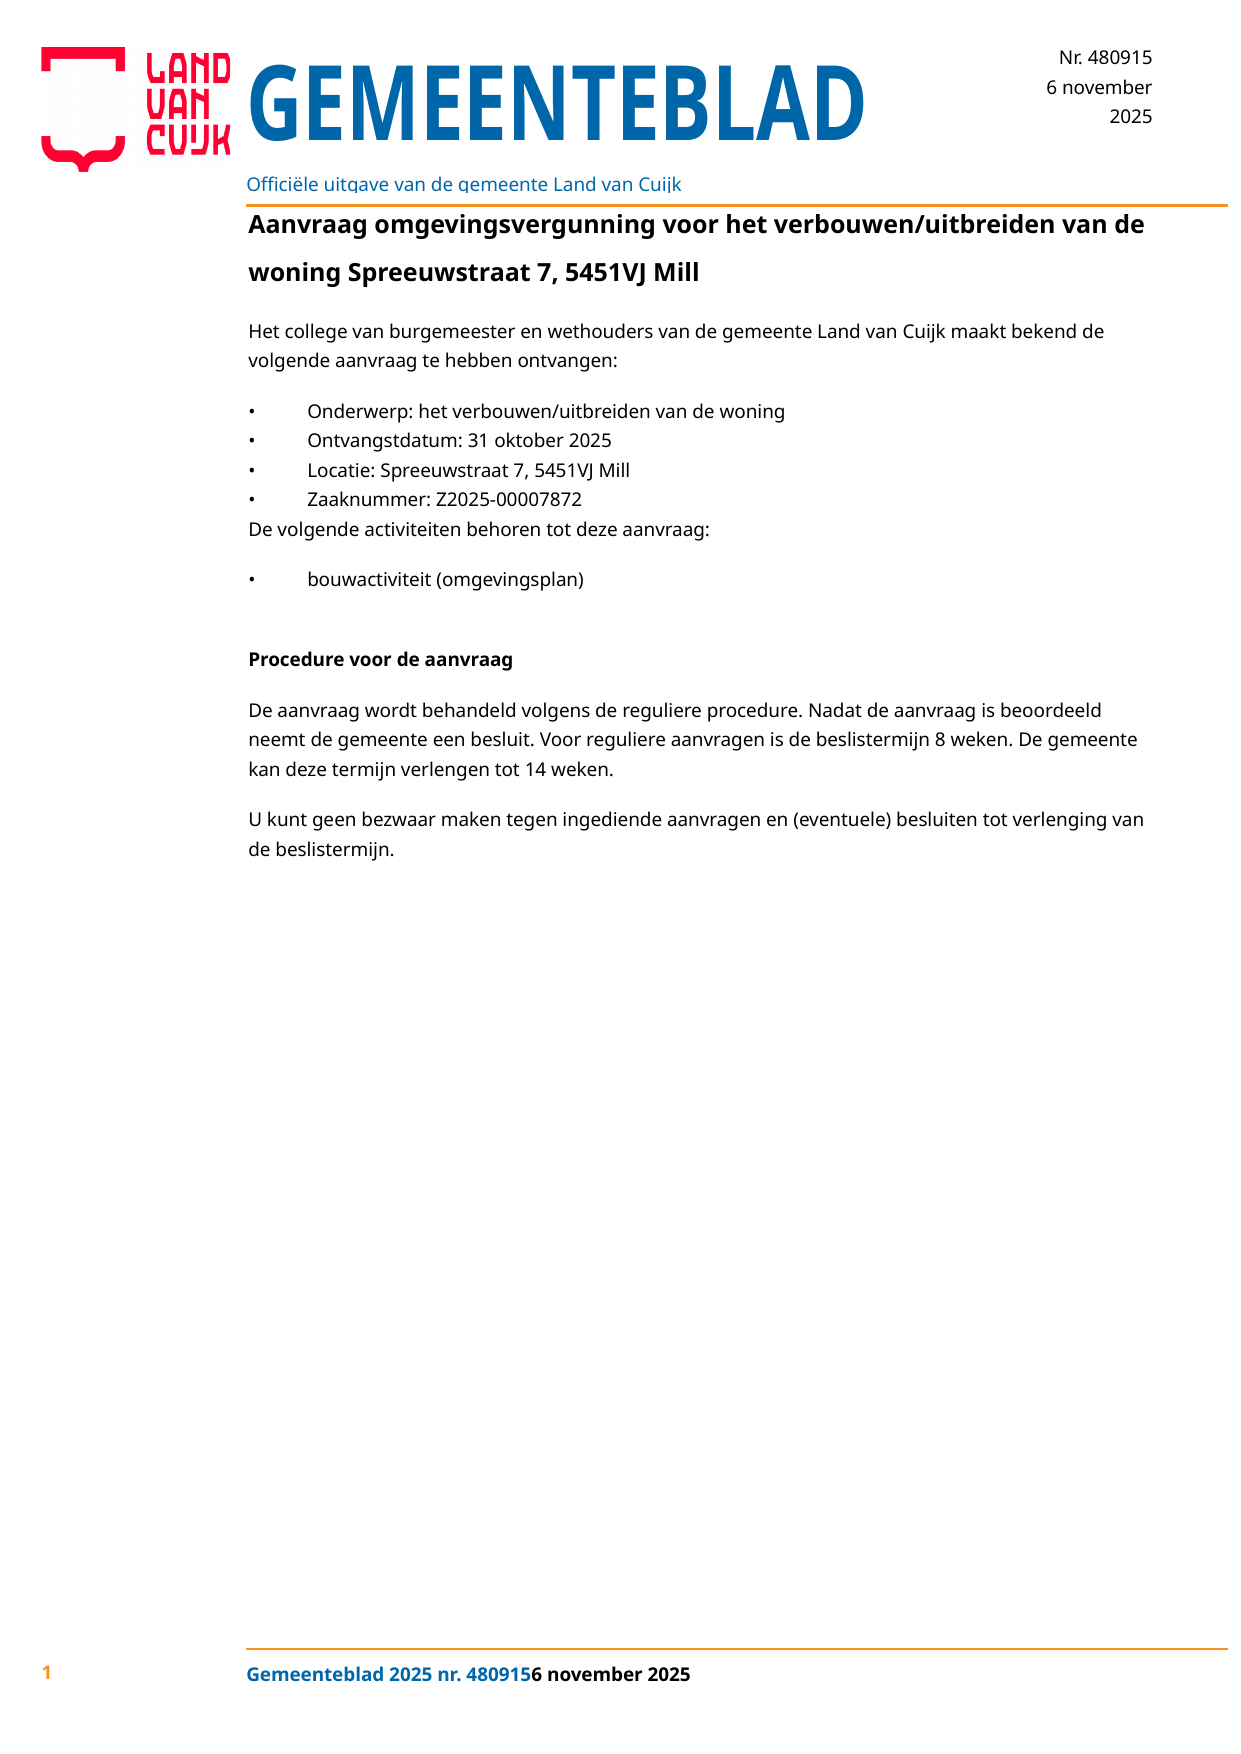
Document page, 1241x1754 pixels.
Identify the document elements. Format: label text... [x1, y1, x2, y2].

list Onderwerp: het verbouwen/uitbreiden van de woning [248, 398, 1152, 424]
list Zaaknummer: Z2025-00007872 [248, 487, 1152, 512]
text Aanvraag omgevingsvergunning voor het verbouwen/uitbreiden van de woning Spreeuwstraat 7, 5451VJ Mill [248, 207, 1152, 288]
text Procedure voor de aanvraag [248, 647, 1152, 672]
text Het college van burgemeester en wethouders van de gemeente Land van Cuijk maakt bekend de volgende aanvraag te hebben ontvangen: [248, 318, 1152, 373]
list Ontvangstdatum: 31 oktober 2025 [248, 427, 1152, 453]
list bouwactiviteit (omgevingsplan) [248, 567, 1152, 592]
text De volgende activiteiten behoren tot deze aanvraag: [248, 516, 1152, 542]
text De aanvraag wordt behandeld volgens de reguliere procedure. Nadat de aanvraag is beoordeeld neemt de gemeente een besluit. Voor reguliere aanvragen is de beslistermijn 8 weken. De gemeente kan deze termijn verlengen tot 14 weken. [248, 697, 1152, 782]
picture [41, 47, 231, 172]
list Locatie: Spreeuwstraat 7, 5451VJ Mill [248, 457, 1152, 483]
text U kunt geen bezwaar maken tegen ingediende aanvragen en (eventuele) besluiten tot verlenging van de beslistermijn. [248, 807, 1152, 862]
